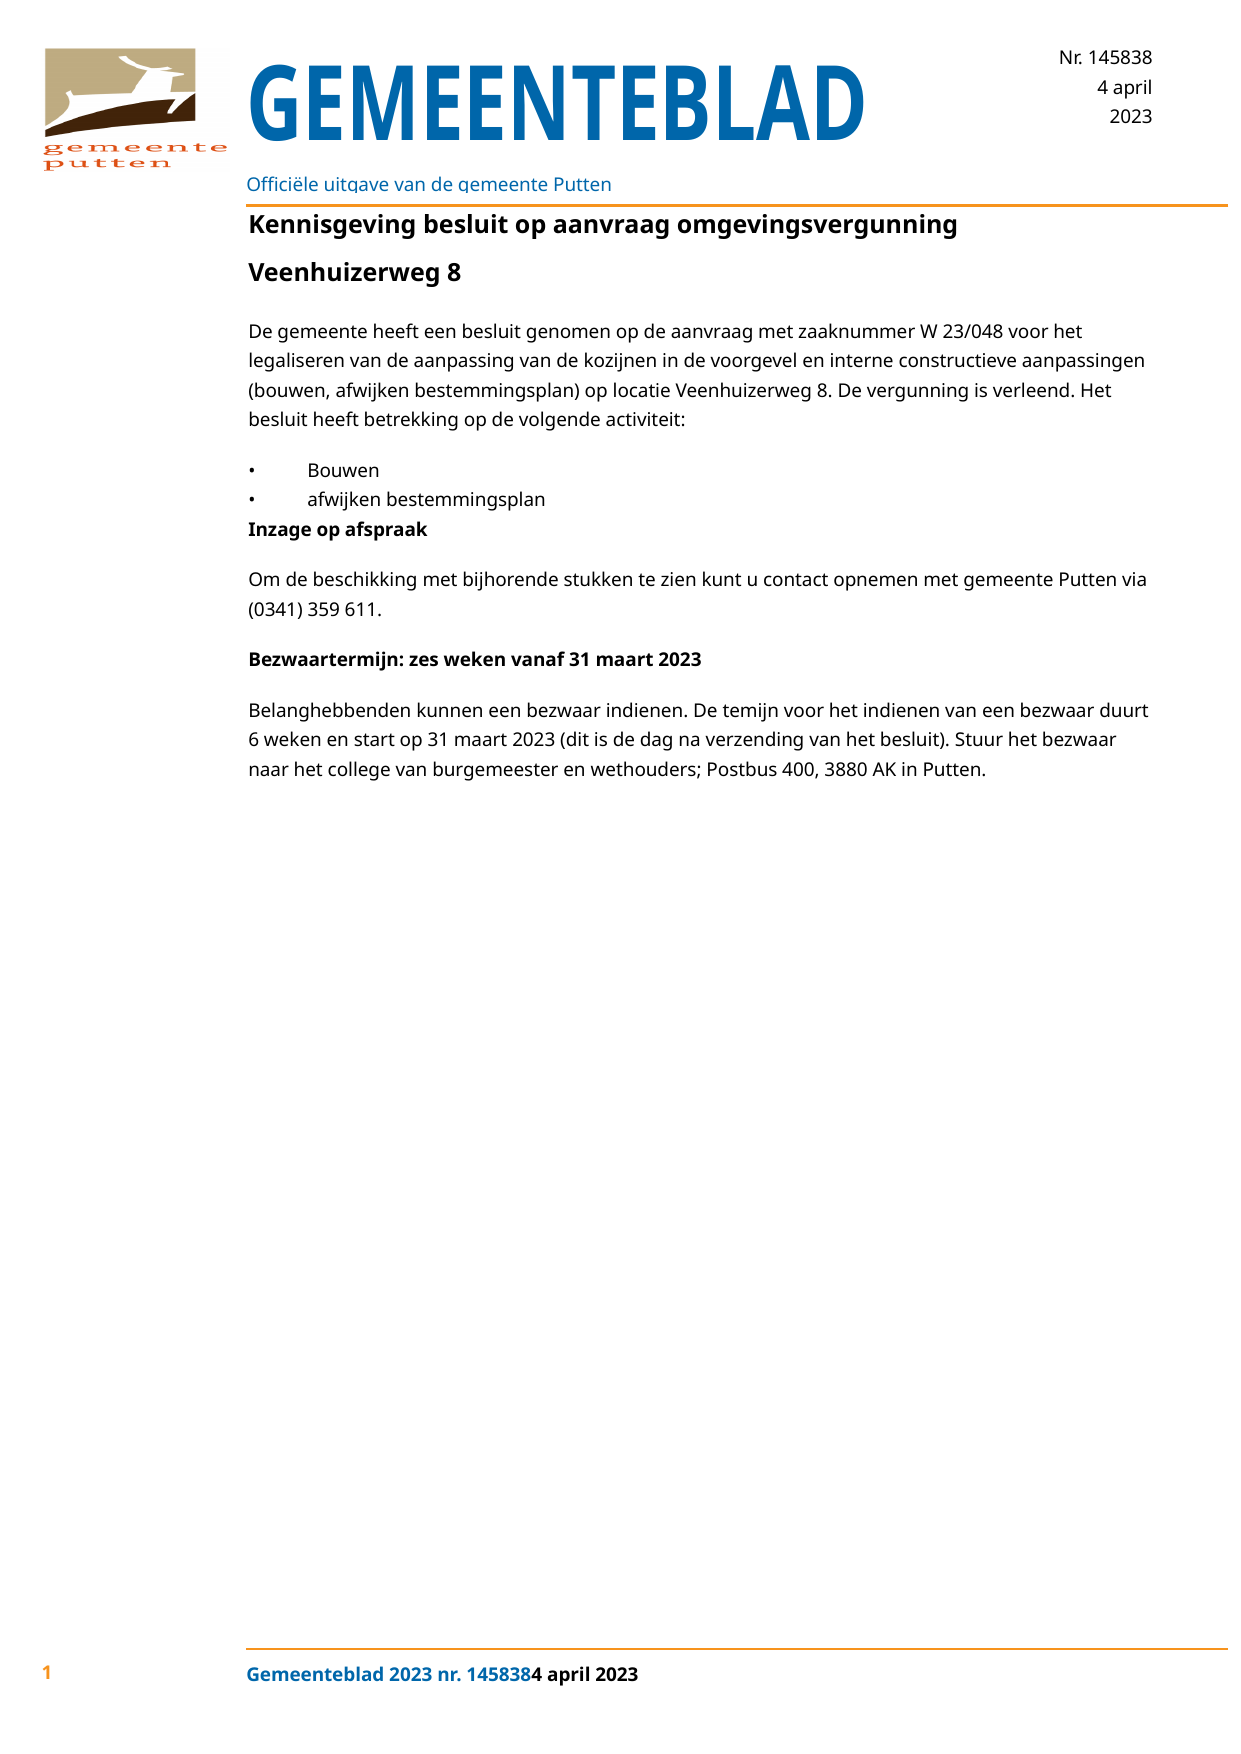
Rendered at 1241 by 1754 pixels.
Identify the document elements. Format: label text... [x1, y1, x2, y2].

picture [41, 47, 231, 172]
list afwijken bestemmingsplan [248, 487, 1152, 512]
text Om de beschikking met bijhorende stukken te zien kunt u contact opnemen met gemeente Putten via (0341) 359 611. [248, 567, 1152, 622]
text Bezwaartermijn: zes weken vanaf 31 maart 2023 [248, 647, 1152, 672]
list Bouwen [248, 457, 1152, 483]
text Kennisgeving besluit op aanvraag omgevingsvergunning Veenhuizerweg 8 [248, 207, 1152, 288]
text Belanghebbenden kunnen een bezwaar indienen. De temijn voor het indienen van een bezwaar duurt 6 weken en start op 31 maart 2023 (dit is de dag na verzending van het besluit). Stuur het bezwaar naar het college van burgemeester en wethouders; Postbus 400, 3880 AK in Putten. [248, 697, 1152, 782]
text Inzage op afspraak [248, 516, 1152, 542]
text De gemeente heeft een besluit genomen op de aanvraag met zaaknummer W 23/048 voor het legaliseren van de aanpassing van de kozijnen in de voorgevel en interne constructieve aanpassingen (bouwen, afwijken bestemmingsplan) op locatie Veenhuizerweg 8. De vergunning is verleend. Het besluit heeft betrekking op de volgende activiteit: [248, 318, 1152, 432]
